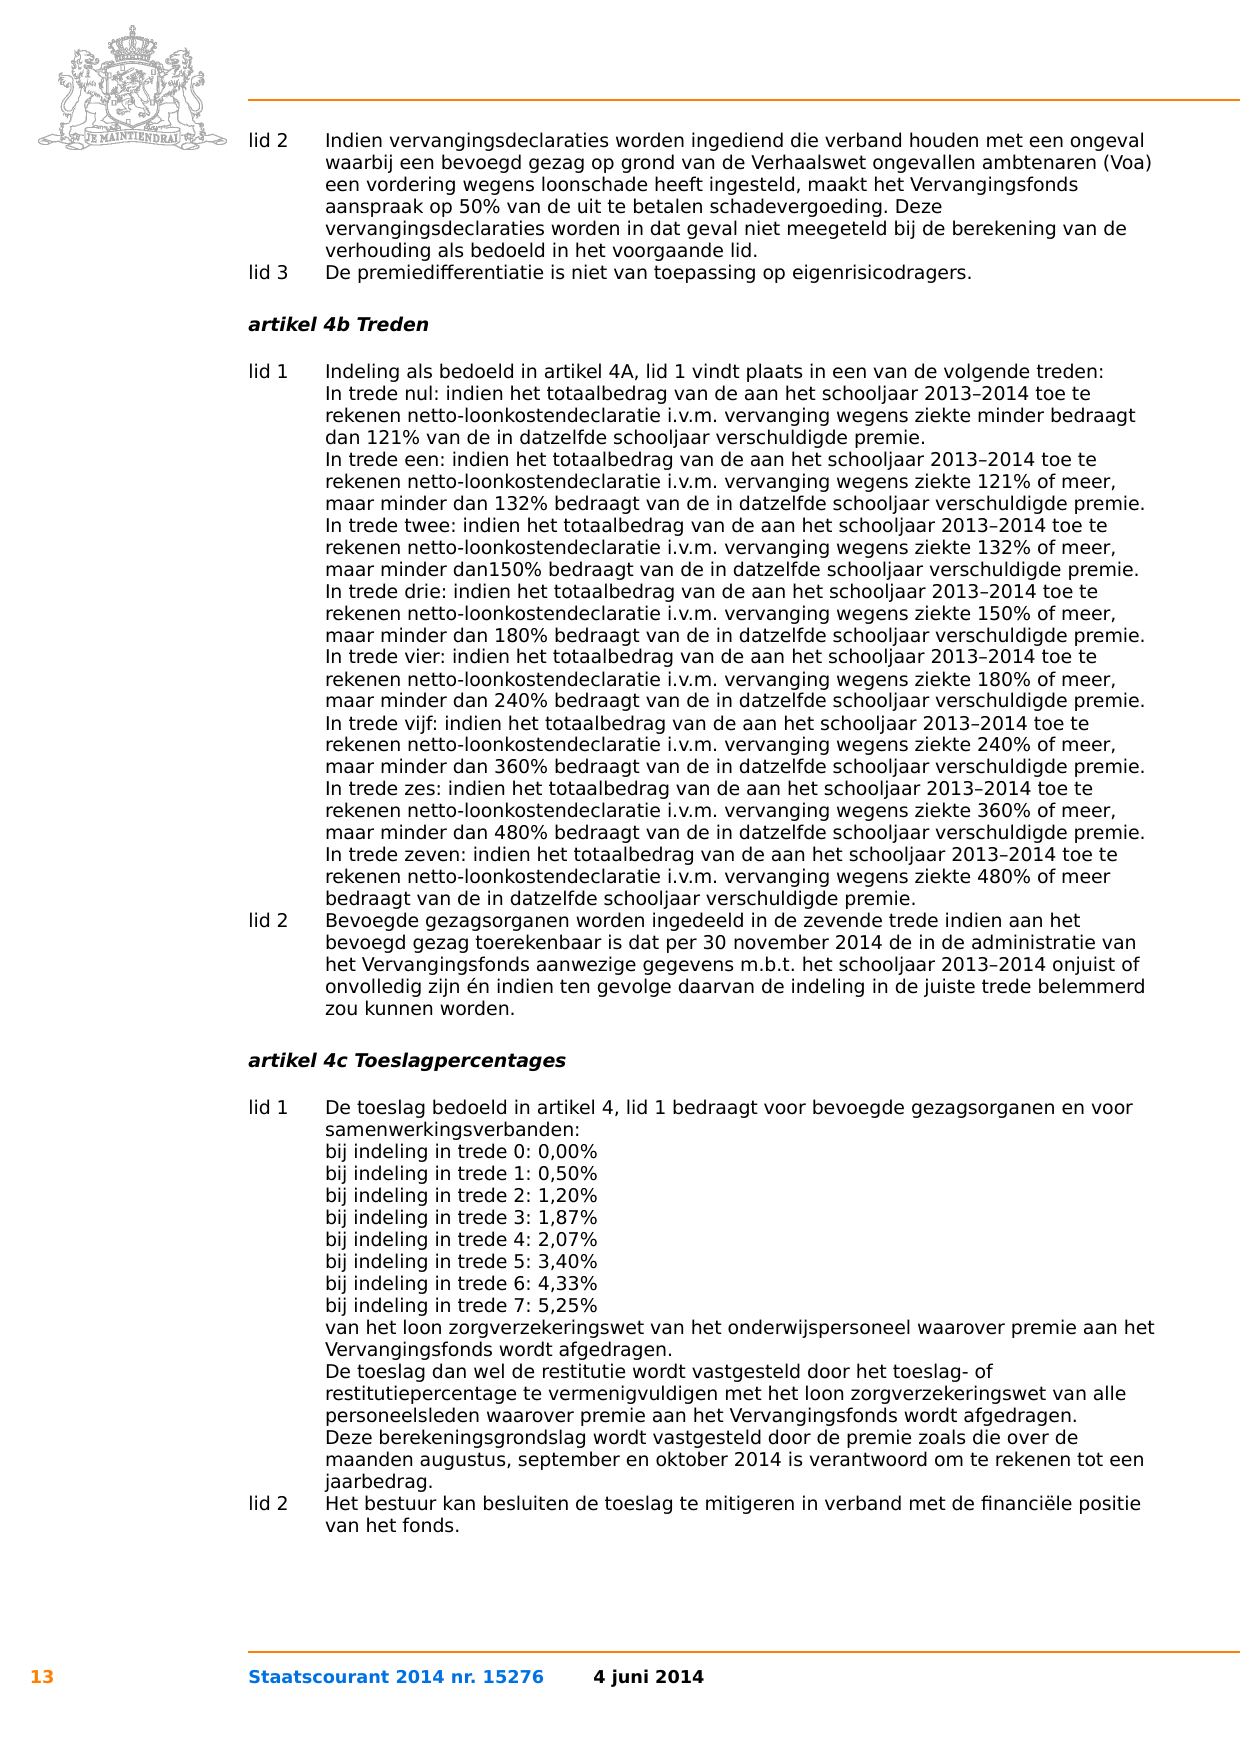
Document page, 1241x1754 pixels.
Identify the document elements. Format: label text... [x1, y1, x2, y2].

subtitle artikel 4b Treden [248, 314, 1163, 336]
text Deze berekeningsgrondslag wordt vastgesteld door de premie zoals die over de maanden augustus, september en oktober 2014 is verantwoord om te rekenen tot een jaarbedrag. [325, 1427, 1163, 1493]
text bij indeling in trede 7: 5,25% [325, 1295, 1163, 1317]
text In trede vijf: indien het totaalbedrag van de aan het schooljaar 2013–2014 toe te rekenen netto-loonkostendeclaratie i.v.m. vervanging wegens ziekte 240% of meer, maar minder dan 360% bedraagt van de in datzelfde schooljaar verschuldigde premie. [325, 712, 1163, 778]
text In trede twee: indien het totaalbedrag van de aan het schooljaar 2013–2014 toe te rekenen netto-loonkostendeclaratie i.v.m. vervanging wegens ziekte 132% of meer, maar minder dan150% bedraagt van de in datzelfde schooljaar verschuldigde premie. [325, 514, 1163, 581]
text lid 2 Bevoegde gezagsorganen worden ingedeeld in de zevende trede indien aan het bevoegd gezag toerekenbaar is dat per 30 november 2014 de in de administratie van het Vervangingsfonds aanwezige gegevens m.b.t. het schooljaar 2013–2014 onjuist of onvolledig zijn én indien ten gevolge daarvan de indeling in de juiste trede belemmerd zou kunnen worden. [248, 910, 1163, 1020]
text lid 2 Indien vervangingsdeclaraties worden ingediend die verband houden met een ongeval waarbij een bevoegd gezag op grond van de Verhaalswet ongevallen ambtenaren (Voa) een vordering wegens loonschade heeft ingesteld, maakt het Vervangingsfonds aanspraak op 50% van de uit te betalen schadevergoeding. Deze vervangingsdeclaraties worden in dat geval niet meegeteld bij de berekening van de verhouding als bedoeld in het voorgaande lid. [248, 130, 1163, 262]
text In trede zeven: indien het totaalbedrag van de aan het schooljaar 2013–2014 toe te rekenen netto-loonkostendeclaratie i.v.m. vervanging wegens ziekte 480% of meer bedraagt van de in datzelfde schooljaar verschuldigde premie. [325, 844, 1163, 910]
text In trede nul: indien het totaalbedrag van de aan het schooljaar 2013–2014 toe te rekenen netto-loonkostendeclaratie i.v.m. vervanging wegens ziekte minder bedraagt dan 121% van de in datzelfde schooljaar verschuldigde premie. [325, 383, 1163, 449]
text bij indeling in trede 2: 1,20% [325, 1185, 1163, 1207]
text In trede vier: indien het totaalbedrag van de aan het schooljaar 2013–2014 toe te rekenen netto-loonkostendeclaratie i.v.m. vervanging wegens ziekte 180% of meer, maar minder dan 240% bedraagt van de in datzelfde schooljaar verschuldigde premie. [325, 646, 1163, 712]
text bij indeling in trede 1: 0,50% [325, 1163, 1163, 1185]
text van het loon zorgverzekeringswet van het onderwijspersoneel waarover premie aan het Vervangingsfonds wordt afgedragen. [325, 1317, 1163, 1361]
subtitle artikel 4c Toeslagpercentages [248, 1050, 1163, 1072]
text bij indeling in trede 5: 3,40% [325, 1251, 1163, 1273]
text lid 1 De toeslag bedoeld in artikel 4, lid 1 bedraagt voor bevoegde gezagsorganen en voor samenwerkingsverbanden: [248, 1097, 1163, 1141]
text bij indeling in trede 4: 2,07% [325, 1229, 1163, 1251]
text lid 1 Indeling als bedoeld in artikel 4A, lid 1 vindt plaats in een van de volgende treden: [248, 361, 1163, 383]
text In trede een: indien het totaalbedrag van de aan het schooljaar 2013–2014 toe te rekenen netto-loonkostendeclaratie i.v.m. vervanging wegens ziekte 121% of meer, maar minder dan 132% bedraagt van de in datzelfde schooljaar verschuldigde premie. [325, 449, 1163, 514]
text bij indeling in trede 0: 0,00% [325, 1141, 1163, 1163]
text bij indeling in trede 3: 1,87% [325, 1207, 1163, 1229]
text lid 2 Het bestuur kan besluiten de toeslag te mitigeren in verband met de financiële positie van het fonds. [248, 1493, 1163, 1537]
text lid 3 De premiedifferentiatie is niet van toepassing op eigenrisicodragers. [248, 262, 1163, 284]
text In trede zes: indien het totaalbedrag van de aan het schooljaar 2013–2014 toe te rekenen netto-loonkostendeclaratie i.v.m. vervanging wegens ziekte 360% of meer, maar minder dan 480% bedraagt van de in datzelfde schooljaar verschuldigde premie. [325, 778, 1163, 844]
picture [38, 25, 227, 150]
text De toeslag dan wel de restitutie wordt vastgesteld door het toeslag- of restitutiepercentage te vermenigvuldigen met het loon zorgverzekeringswet van alle personeelsleden waarover premie aan het Vervangingsfonds wordt afgedragen. [325, 1361, 1163, 1427]
text In trede drie: indien het totaalbedrag van de aan het schooljaar 2013–2014 toe te rekenen netto-loonkostendeclaratie i.v.m. vervanging wegens ziekte 150% of meer, maar minder dan 180% bedraagt van de in datzelfde schooljaar verschuldigde premie. [325, 581, 1163, 646]
text bij indeling in trede 6: 4,33% [325, 1273, 1163, 1295]
